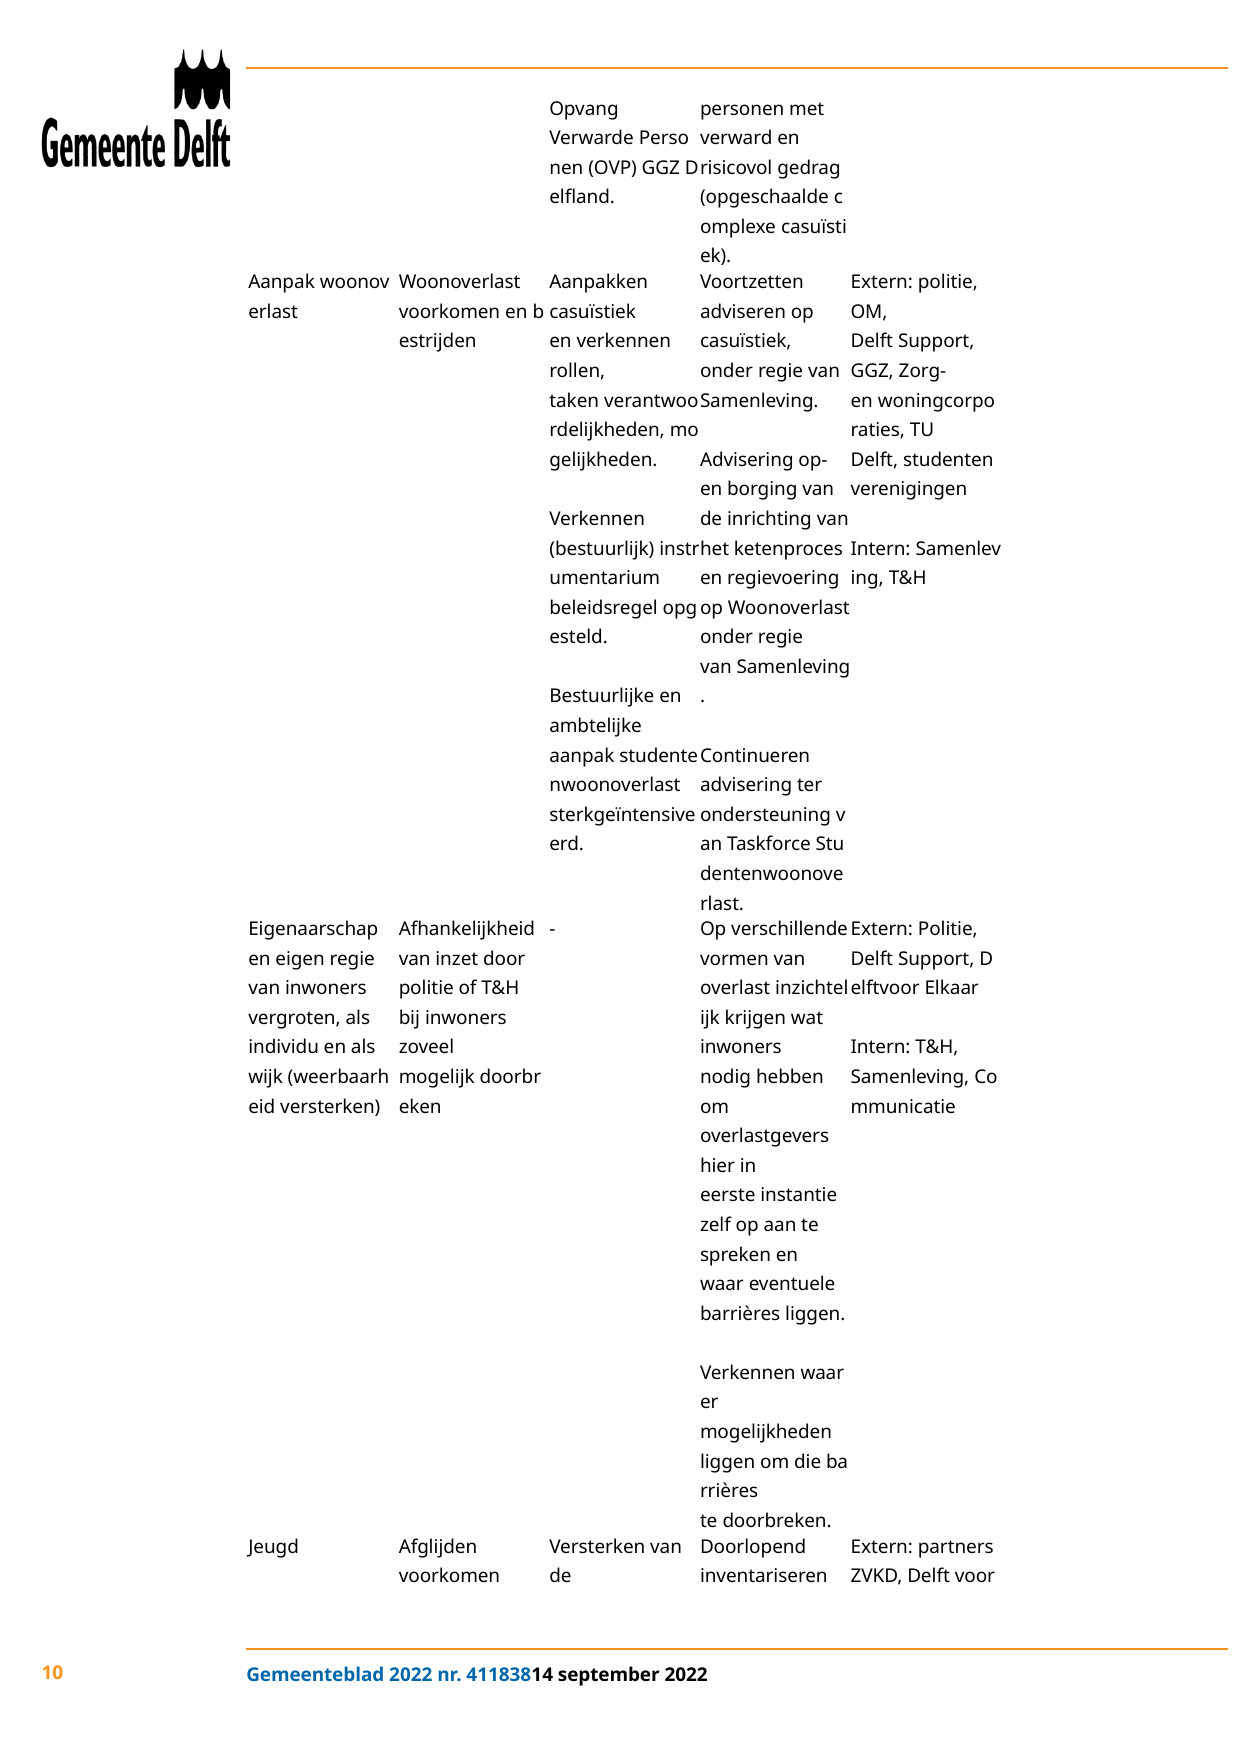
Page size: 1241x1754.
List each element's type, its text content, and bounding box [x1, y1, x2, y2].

table_cell Op verschillende vormen van overlast inzichtelijk krijgen wat inwoners nodig hebben om overlastgevers hier in eerste instantie zelf op aan te spreken en waar eventuele barrières liggen. Verkennen waar er mogelijkheden liggen om die barrières te doorbreken. [700, 915, 850, 1533]
table_cell Jeugd [248, 1533, 398, 1588]
table_cell Versterken van de [549, 1533, 700, 1588]
picture [41, 47, 231, 172]
table_cell [850, 95, 1001, 268]
table_cell Aanpak woonoverlast [248, 269, 398, 915]
table_cell [399, 95, 549, 268]
table_cell Aanpakken casuïstiek en verkennen rollen, taken verantwoordelijkheden, mogelijkheden. Verkennen (bestuurlijk) instrumentarium beleidsregel opgesteld. Bestuurlijke en ambtelijke aanpak studentenwoonoverlast sterkgeïntensiveerd. [549, 269, 700, 915]
table_cell Extern: politie, OM, Delft Support, GGZ, Zorg- en woningcorporaties, TU Delft, studentenverenigingen Intern: Samenleving, T&H [850, 269, 1001, 915]
table_cell - [549, 915, 700, 1533]
table_cell [1001, 269, 1152, 915]
table_cell [1001, 1533, 1152, 1588]
table_cell Extern: Politie, Delft Support, Delftvoor Elkaar Intern: T&H, Samenleving, Communicatie [850, 915, 1001, 1533]
table_cell Voortzetten adviseren op casuïstiek, onder regie van Samenleving. Advisering op- en borging van de inrichting van het ketenproces en regievoering op Woonoverlast onder regie van Samenleving. Continueren advisering ter ondersteuning van Taskforce Studentenwoonoverlast. [700, 269, 850, 915]
table_cell Extern: partners ZVKD, Delft voor [850, 1533, 1001, 1588]
table_cell Afhankelijkheid van inzet door politie of T&H bij inwoners zoveel mogelijk doorbreken [399, 915, 549, 1533]
table_cell Afglijden voorkomen [399, 1533, 549, 1588]
table_cell [248, 95, 398, 268]
table_cell Opvang Verwarde Personen (OVP) GGZ Delfland. [549, 95, 700, 268]
table_cell [1001, 95, 1152, 268]
table_cell [1001, 915, 1152, 1533]
table_cell Woonoverlast voorkomen en bestrijden [399, 269, 549, 915]
table_cell personen met verward en risicovol gedrag (opgeschaalde complexe casuïstiek). [700, 95, 850, 268]
table_cell Doorlopend inventariseren [700, 1533, 850, 1588]
table_cell Eigenaarschap en eigen regie van inwoners vergroten, als individu en als wijk (weerbaarheid versterken) [248, 915, 398, 1533]
